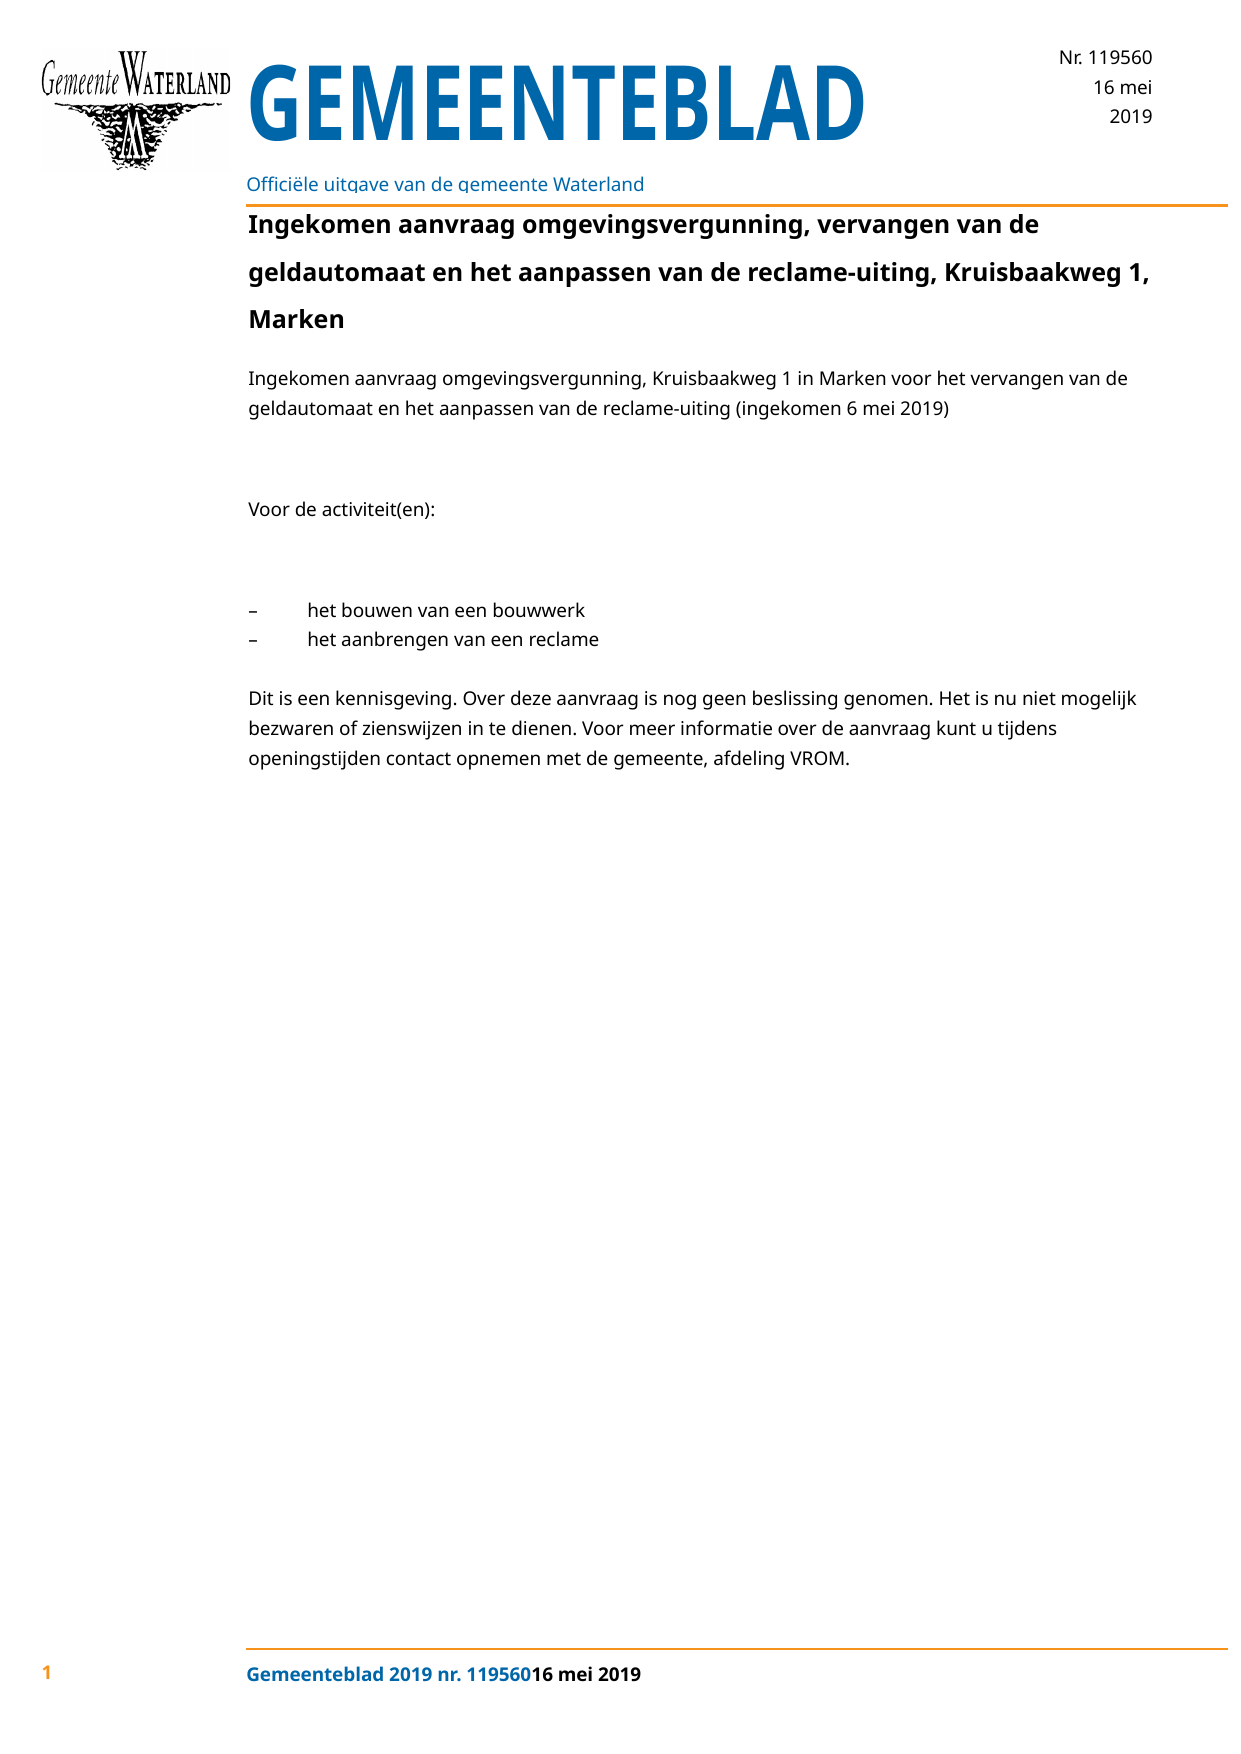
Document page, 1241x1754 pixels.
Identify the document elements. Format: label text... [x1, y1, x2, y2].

text Ingekomen aanvraag omgevingsvergunning, Kruisbaakweg 1 in Marken voor het vervangen van de geldautomaat en het aanpassen van de reclame-uiting (ingekomen 6 mei 2019) [248, 366, 1152, 421]
text Ingekomen aanvraag omgevingsvergunning, vervangen van de geldautomaat en het aanpassen van de reclame-uiting, Kruisbaakweg 1, Marken [248, 207, 1152, 336]
picture [41, 47, 231, 172]
text Voor de activiteit(en): [248, 496, 1152, 522]
list het aanbrengen van een reclame [248, 626, 1152, 652]
text Dit is een kennisgeving. Over deze aanvraag is nog geen beslissing genomen. Het is nu niet mogelijk bezwaren of zienswijzen in te dienen. Voor meer informatie over de aanvraag kunt u tijdens openingstijden contact opnemen met de gemeente, afdeling VROM. [248, 686, 1152, 770]
list het bouwen van een bouwwerk [248, 597, 1152, 622]
